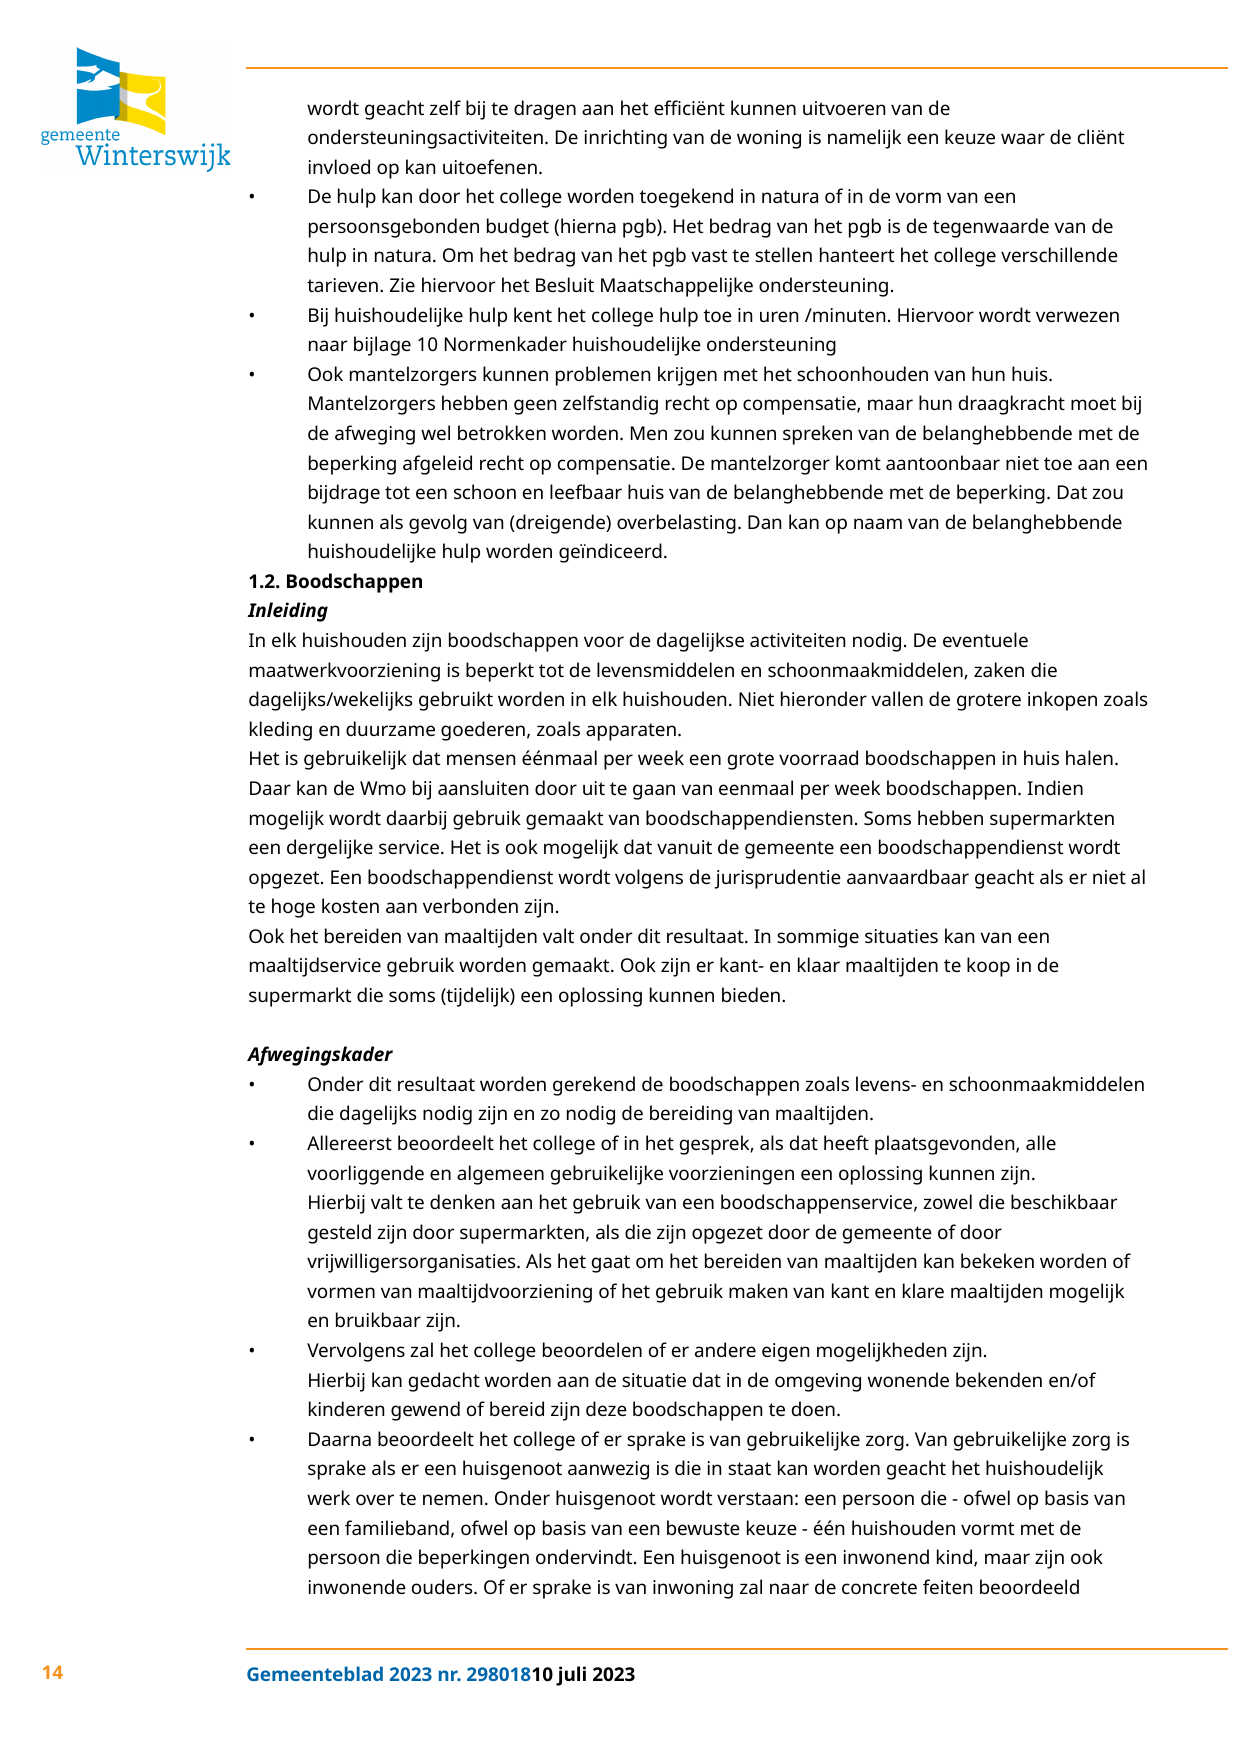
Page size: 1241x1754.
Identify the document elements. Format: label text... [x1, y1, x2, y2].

list Hierbij kan gedacht worden aan de situatie dat in de omgeving wonende bekenden en/of kinderen gewend of bereid zijn deze boodschappen te doen. [248, 1367, 1152, 1422]
picture [41, 47, 231, 172]
list Onder dit resultaat worden gerekend de boodschappen zoals levens- en schoonmaakmiddelen die dagelijks nodig zijn en zo nodig de bereiding van maaltijden. [248, 1071, 1152, 1126]
list wordt geacht zelf bij te dragen aan het efficiënt kunnen uitvoeren van de ondersteuningsactiviteiten. De inrichting van de woning is namelijk een keuze waar de cliënt invloed op kan uitoefenen. [248, 95, 1152, 180]
text Ook het bereiden van maaltijden valt onder dit resultaat. In sommige situaties kan van een maaltijdservice gebruik worden gemaakt. Ook zijn er kant- en klaar maaltijden te koop in de supermarkt die soms (tijdelijk) een oplossing kunnen bieden. [248, 923, 1152, 1008]
list Daarna beoordeelt het college of er sprake is van gebruikelijke zorg. Van gebruikelijke zorg is sprake als er een huisgenoot aanwezig is die in staat kan worden geacht het huishoudelijk werk over te nemen. Onder huisgenoot wordt verstaan: een persoon die - ofwel op basis van een familieband, ofwel op basis van een bewuste keuze - één huishouden vormt met de persoon die beperkingen ondervindt. Een huisgenoot is een inwonend kind, maar zijn ook inwonende ouders. Of er sprake is van inwoning zal naar de concrete feiten beoordeeld [248, 1426, 1152, 1600]
text Inleiding [248, 598, 1152, 623]
list Bij huishoudelijke hulp kent het college hulp toe in uren /minuten. Hiervoor wordt verwezen naar bijlage 10 Normenkader huishoudelijke ondersteuning [248, 302, 1152, 357]
text In elk huishouden zijn boodschappen voor de dagelijkse activiteiten nodig. De eventuele maatwerkvoorziening is beperkt tot de levensmiddelen en schoonmaakmiddelen, zaken die dagelijks/wekelijks gebruikt worden in elk huishouden. Niet hieronder vallen de grotere inkopen zoals kleding en duurzame goederen, zoals apparaten. [248, 627, 1152, 742]
text Afwegingskader [248, 1041, 1152, 1067]
list Vervolgens zal het college beoordelen of er andere eigen mogelijkheden zijn. [248, 1337, 1152, 1363]
list Allereerst beoordeelt het college of in het gesprek, als dat heeft plaatsgevonden, alle voorliggende en algemeen gebruikelijke voorzieningen een oplossing kunnen zijn. [248, 1130, 1152, 1186]
list De hulp kan door het college worden toegekend in natura of in de vorm van een persoonsgebonden budget (hierna pgb). Het bedrag van het pgb is de tegenwaarde van de hulp in natura. Om het bedrag van het pgb vast te stellen hanteert het college verschillende tarieven. Zie hiervoor het Besluit Maatschappelijke ondersteuning. [248, 183, 1152, 298]
text Het is gebruikelijk dat mensen éénmaal per week een grote voorraad boodschappen in huis halen. Daar kan de Wmo bij aansluiten door uit te gaan van eenmaal per week boodschappen. Indien mogelijk wordt daarbij gebruik gemaakt van boodschappendiensten. Soms hebben supermarkten een dergelijke service. Het is ook mogelijk dat vanuit de gemeente een boodschappendienst wordt opgezet. Een boodschappendienst wordt volgens de jurisprudentie aanvaardbaar geacht als er niet al te hoge kosten aan verbonden zijn. [248, 746, 1152, 919]
text 1.2. Boodschappen [248, 568, 1152, 594]
list Hierbij valt te denken aan het gebruik van een boodschappenservice, zowel die beschikbaar gesteld zijn door supermarkten, als die zijn opgezet door de gemeente of door vrijwilligersorganisaties. Als het gaat om het bereiden van maaltijden kan bekeken worden of vormen van maaltijdvoorziening of het gebruik maken van kant en klare maaltijden mogelijk en bruikbaar zijn. [248, 1189, 1152, 1333]
picture [225, 153, 231, 162]
list Ook mantelzorgers kunnen problemen krijgen met het schoonhouden van hun huis. Mantelzorgers hebben geen zelfstandig recht op compensatie, maar hun draagkracht moet bij de afweging wel betrokken worden. Men zou kunnen spreken van de belanghebbende met de beperking afgeleid recht op compensatie. De mantelzorger komt aantoonbaar niet toe aan een bijdrage tot een schoon en leefbaar huis van de belanghebbende met de beperking. Dat zou kunnen als gevolg van (dreigende) overbelasting. Dan kan op naam van de belanghebbende huishoudelijke hulp worden geïndiceerd. [248, 361, 1152, 564]
